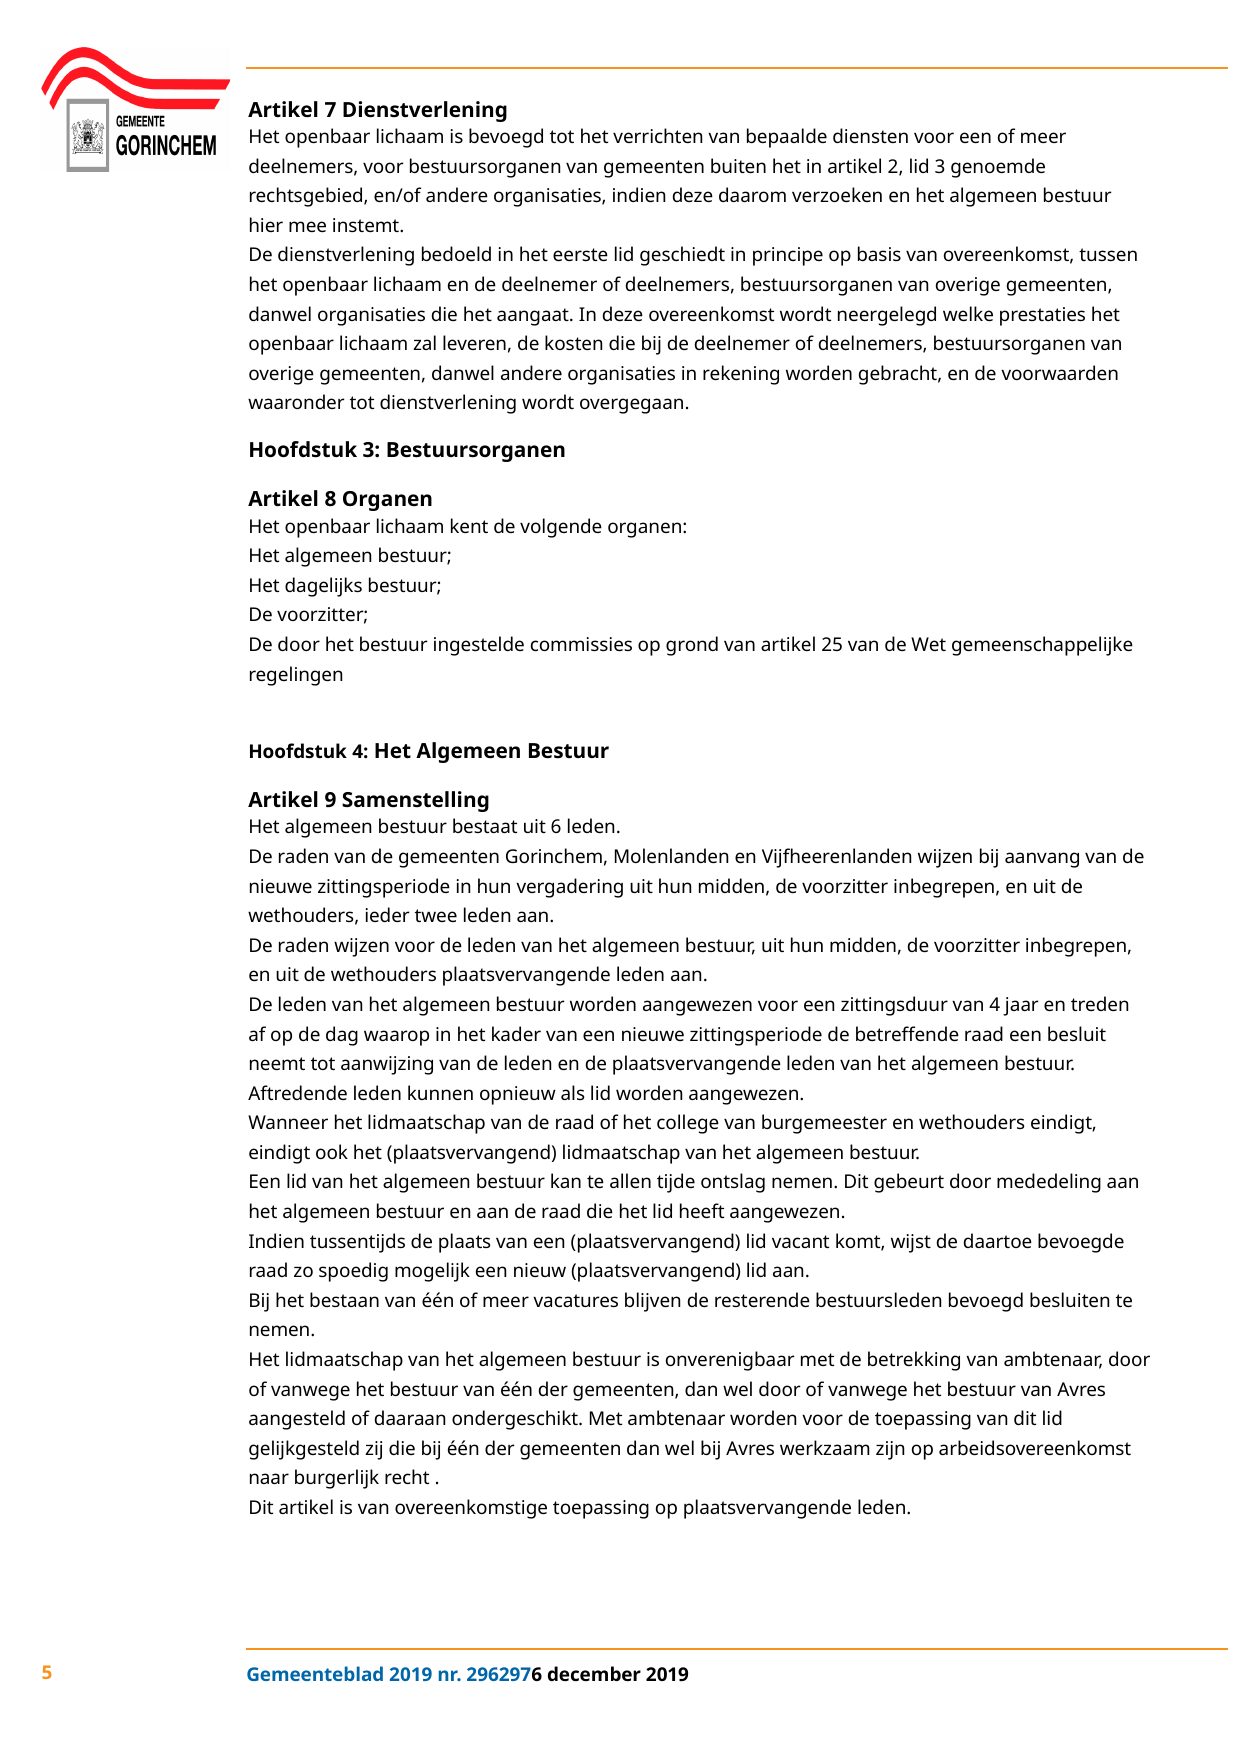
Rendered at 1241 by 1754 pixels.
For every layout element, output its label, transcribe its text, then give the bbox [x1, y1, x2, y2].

text Hoofdstuk 3: Bestuursorganen [248, 435, 1152, 463]
text De voorzitter; [248, 602, 1152, 627]
text De dienstverlening bedoeld in het eerste lid geschiedt in principe op basis van overeenkomst, tussen het openbaar lichaam en de deelnemer of deelnemers, bestuursorganen van overige gemeenten, danwel organisaties die het aangaat. In deze overeenkomst wordt neergelegd welke prestaties het openbaar lichaam zal leveren, de kosten die bij de deelnemer of deelnemers, bestuursorganen van overige gemeenten, danwel andere organisaties in rekening worden gebracht, en de voorwaarden waaronder tot dienstverlening wordt overgegaan. [248, 242, 1152, 415]
text Het dagelijks bestuur; [248, 572, 1152, 598]
text Het openbaar lichaam is bevoegd tot het verrichten van bepaalde diensten voor een of meer deelnemers, voor bestuursorganen van gemeenten buiten het in artikel 2, lid 3 genoemde rechtsgebied, en/of andere organisaties, indien deze daarom verzoeken en het algemeen bestuur hier mee instemt. [248, 123, 1152, 238]
text Het algemeen bestuur; [248, 542, 1152, 568]
text Bij het bestaan van één of meer vacatures blijven de resterende bestuursleden bevoegd besluiten te nemen. [248, 1287, 1152, 1342]
text Een lid van het algemeen bestuur kan te allen tijde ontslag nemen. Dit gebeurt door mededeling aan het algemeen bestuur en aan de raad die het lid heeft aangewezen. [248, 1169, 1152, 1224]
text Dit artikel is van overeenkomstige toepassing op plaatsvervangende leden. [248, 1494, 1152, 1520]
text Het lidmaatschap van het algemeen bestuur is onverenigbaar met de betrekking van ambtenaar, door of vanwege het bestuur van één der gemeenten, dan wel door of vanwege het bestuur van Avres aangesteld of daaraan ondergeschikt. Met ambtenaar worden voor de toepassing van dit lid gelijkgesteld zij die bij één der gemeenten dan wel bij Avres werkzaam zijn op arbeidsovereenkomst naar burgerlijk recht . [248, 1346, 1152, 1490]
text Indien tussentijds de plaats van een (plaatsvervangend) lid vacant komt, wijst de daartoe bevoegde raad zo spoedig mogelijk een nieuw (plaatsvervangend) lid aan. [248, 1228, 1152, 1283]
text Wanneer het lidmaatschap van de raad of het college van burgemeester en wethouders eindigt, eindigt ook het (plaatsvervangend) lidmaatschap van het algemeen bestuur. [248, 1109, 1152, 1165]
text Hoofdstuk 4: Het Algemeen Bestuur [248, 736, 1152, 764]
text Het openbaar lichaam kent de volgende organen: [248, 513, 1152, 538]
text De raden van de gemeenten Gorinchem, Molenlanden en Vijfheerenlanden wijzen bij aanvang van de nieuwe zittingsperiode in hun vergadering uit hun midden, de voorzitter inbegrepen, en uit de wethouders, ieder twee leden aan. [248, 843, 1152, 928]
text Artikel 8 Organen [248, 484, 1152, 513]
text Artikel 9 Samenstelling [248, 785, 1152, 814]
text De leden van het algemeen bestuur worden aangewezen voor een zittingsduur van 4 jaar en treden af op de dag waarop in het kader van een nieuwe zittingsperiode de betreffende raad een besluit neemt tot aanwijzing van de leden en de plaatsvervangende leden van het algemeen bestuur. Aftredende leden kunnen opnieuw als lid worden aangewezen. [248, 991, 1152, 1106]
text Het algemeen bestuur bestaat uit 6 leden. [248, 814, 1152, 839]
text De door het bestuur ingestelde commissies op grond van artikel 25 van de Wet gemeenschappelijke regelingen [248, 631, 1152, 686]
text De raden wijzen voor de leden van het algemeen bestuur, uit hun midden, de voorzitter inbegrepen, en uit de wethouders plaatsvervangende leden aan. [248, 932, 1152, 987]
picture [41, 47, 231, 172]
text Artikel 7 Dienstverlening [248, 95, 1152, 123]
